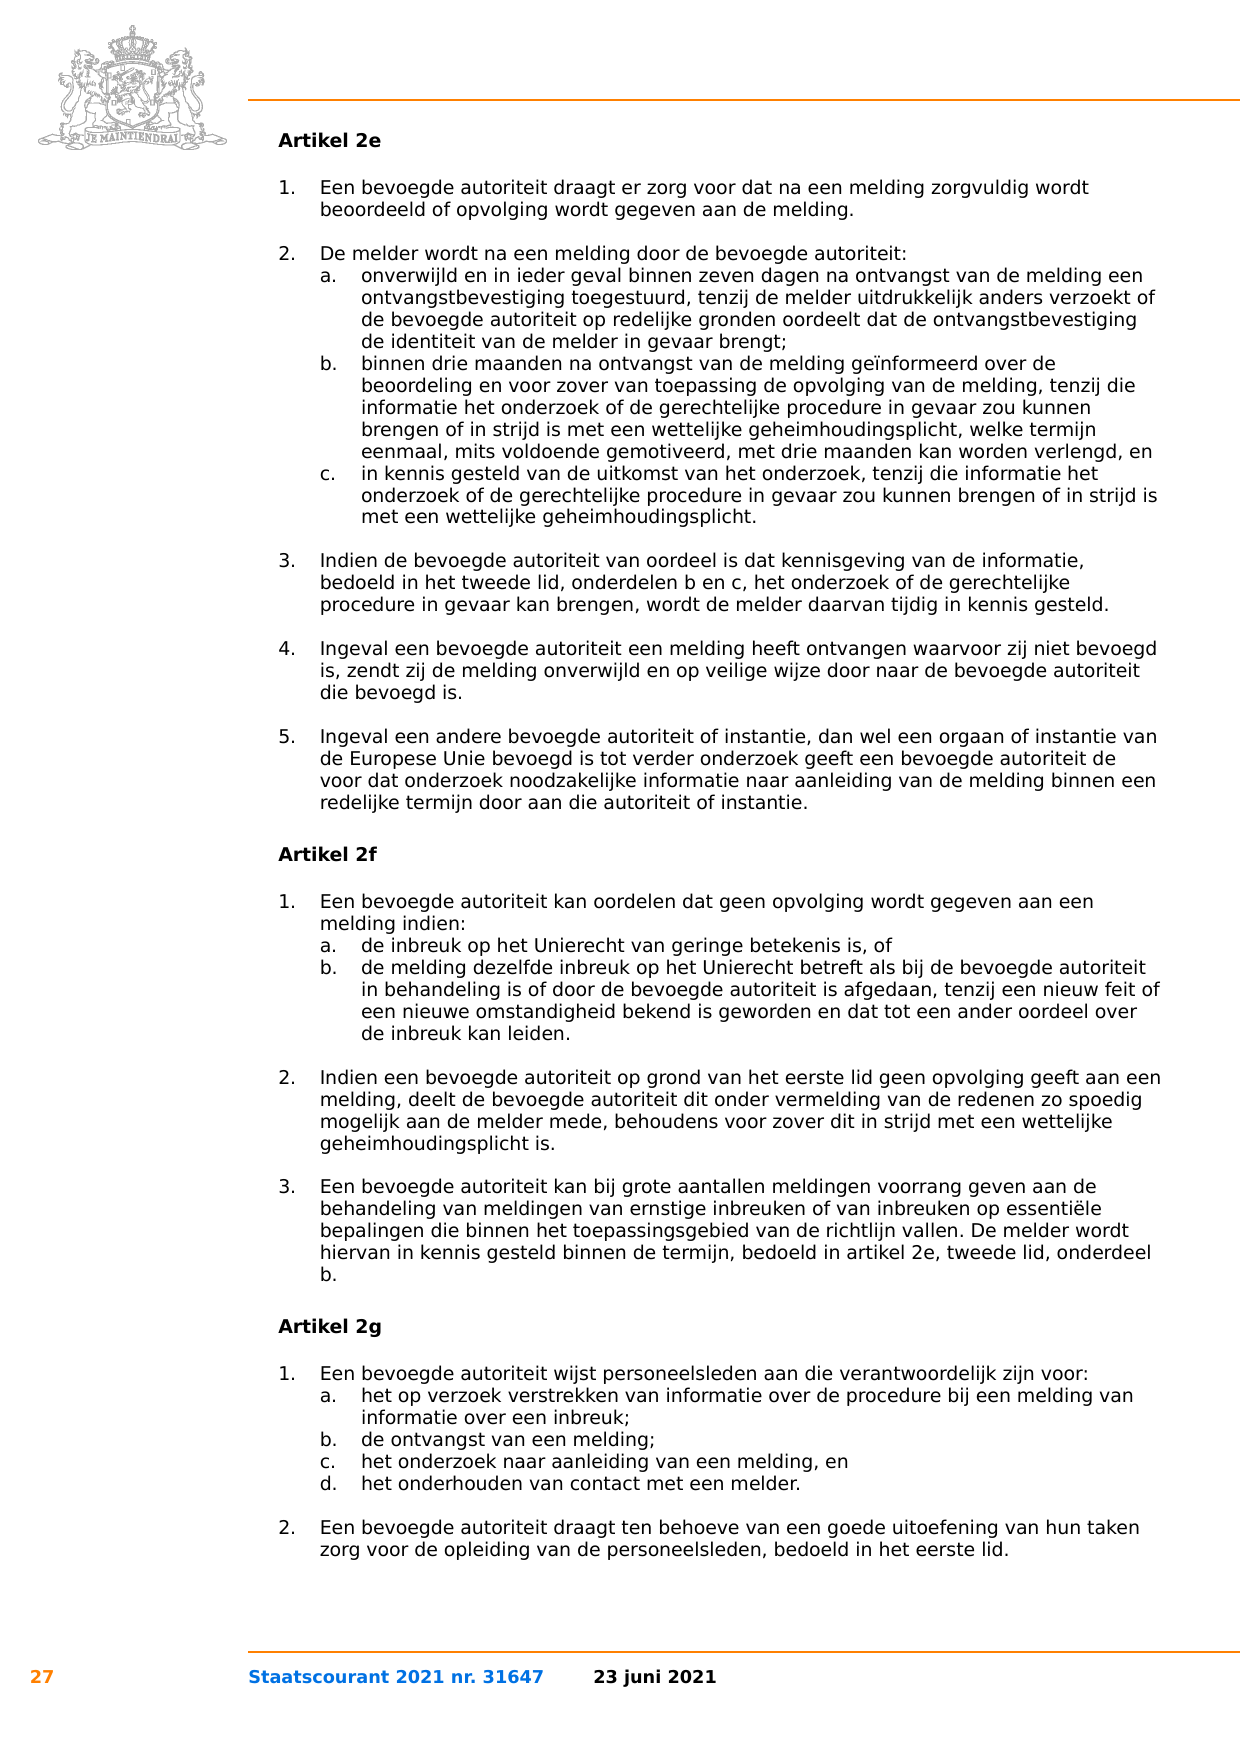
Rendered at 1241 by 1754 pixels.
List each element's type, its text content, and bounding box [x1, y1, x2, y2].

text 3. Een bevoegde autoriteit kan bij grote aantallen meldingen voorrang geven aan de behandeling van meldingen van ernstige inbreuken of van inbreuken op essentiële bepalingen die binnen het toepassingsgebied van de richtlijn vallen. De melder wordt hiervan in kennis gesteld binnen de termijn, bedoeld in artikel 2e, tweede lid, onderdeel b. [278, 1176, 1163, 1286]
text 1. Een bevoegde autoriteit kan oordelen dat geen opvolging wordt gegeven aan een melding indien: [278, 891, 1163, 935]
text d. het onderhouden van contact met een melder. [319, 1473, 1163, 1495]
text a. het op verzoek verstrekken van informatie over de procedure bij een melding van informatie over een inbreuk; [319, 1385, 1163, 1429]
text 3. Indien de bevoegde autoriteit van oordeel is dat kennisgeving van de informatie, bedoeld in het tweede lid, onderdelen b en c, het onderzoek of de gerechtelijke procedure in gevaar kan brengen, wordt de melder daarvan tijdig in kennis gesteld. [278, 550, 1163, 616]
text b. de ontvangst van een melding; [319, 1429, 1163, 1451]
text 5. Ingeval een andere bevoegde autoriteit of instantie, dan wel een orgaan of instantie van de Europese Unie bevoegd is tot verder onderzoek geeft een bevoegde autoriteit de voor dat onderzoek noodzakelijke informatie naar aanleiding van de melding binnen een redelijke termijn door aan die autoriteit of instantie. [278, 726, 1163, 814]
text 2. Indien een bevoegde autoriteit op grond van het eerste lid geen opvolging geeft aan een melding, deelt de bevoegde autoriteit dit onder vermelding van de redenen zo spoedig mogelijk aan de melder mede, behoudens voor zover dit in strijd met een wettelijke geheimhoudingsplicht is. [278, 1067, 1163, 1154]
text 2. De melder wordt na een melding door de bevoegde autoriteit: [278, 243, 1163, 265]
text 1. Een bevoegde autoriteit draagt er zorg voor dat na een melding zorgvuldig wordt beoordeeld of opvolging wordt gegeven aan de melding. [278, 177, 1163, 221]
text c. in kennis gesteld van de uitkomst van het onderzoek, tenzij die informatie het onderzoek of de gerechtelijke procedure in gevaar zou kunnen brengen of in strijd is met een wettelijke geheimhoudingsplicht. [319, 462, 1163, 528]
text 1. Een bevoegde autoriteit wijst personeelsleden aan die verantwoordelijk zijn voor: [278, 1363, 1163, 1385]
subtitle Artikel 2g [278, 1316, 1163, 1338]
text a. onverwijld en in ieder geval binnen zeven dagen na ontvangst van de melding een ontvangstbevestiging toegestuurd, tenzij de melder uitdrukkelijk anders verzoekt of de bevoegde autoriteit op redelijke gronden oordeelt dat de ontvangstbevestiging de identiteit van de melder in gevaar brengt; [319, 265, 1163, 353]
text 2. Een bevoegde autoriteit draagt ten behoeve van een goede uitoefening van hun taken zorg voor de opleiding van de personeelsleden, bedoeld in het eerste lid. [278, 1517, 1163, 1561]
text 4. Ingeval een bevoegde autoriteit een melding heeft ontvangen waarvoor zij niet bevoegd is, zendt zij de melding onverwijld en op veilige wijze door naar de bevoegde autoriteit die bevoegd is. [278, 638, 1163, 704]
text c. het onderzoek naar aanleiding van een melding, en [319, 1451, 1163, 1473]
text b. de melding dezelfde inbreuk op het Unierecht betreft als bij de bevoegde autoriteit in behandeling is of door de bevoegde autoriteit is afgedaan, tenzij een nieuw feit of een nieuwe omstandigheid bekend is geworden en dat tot een ander oordeel over de inbreuk kan leiden. [319, 957, 1163, 1045]
text a. de inbreuk op het Unierecht van geringe betekenis is, of [319, 935, 1163, 957]
picture [38, 25, 227, 150]
subtitle Artikel 2e [278, 130, 1163, 152]
subtitle Artikel 2f [278, 844, 1163, 866]
text b. binnen drie maanden na ontvangst van de melding geïnformeerd over de beoordeling en voor zover van toepassing de opvolging van de melding, tenzij die informatie het onderzoek of de gerechtelijke procedure in gevaar zou kunnen brengen of in strijd is met een wettelijke geheimhoudingsplicht, welke termijn eenmaal, mits voldoende gemotiveerd, met drie maanden kan worden verlengd, en [319, 353, 1163, 462]
